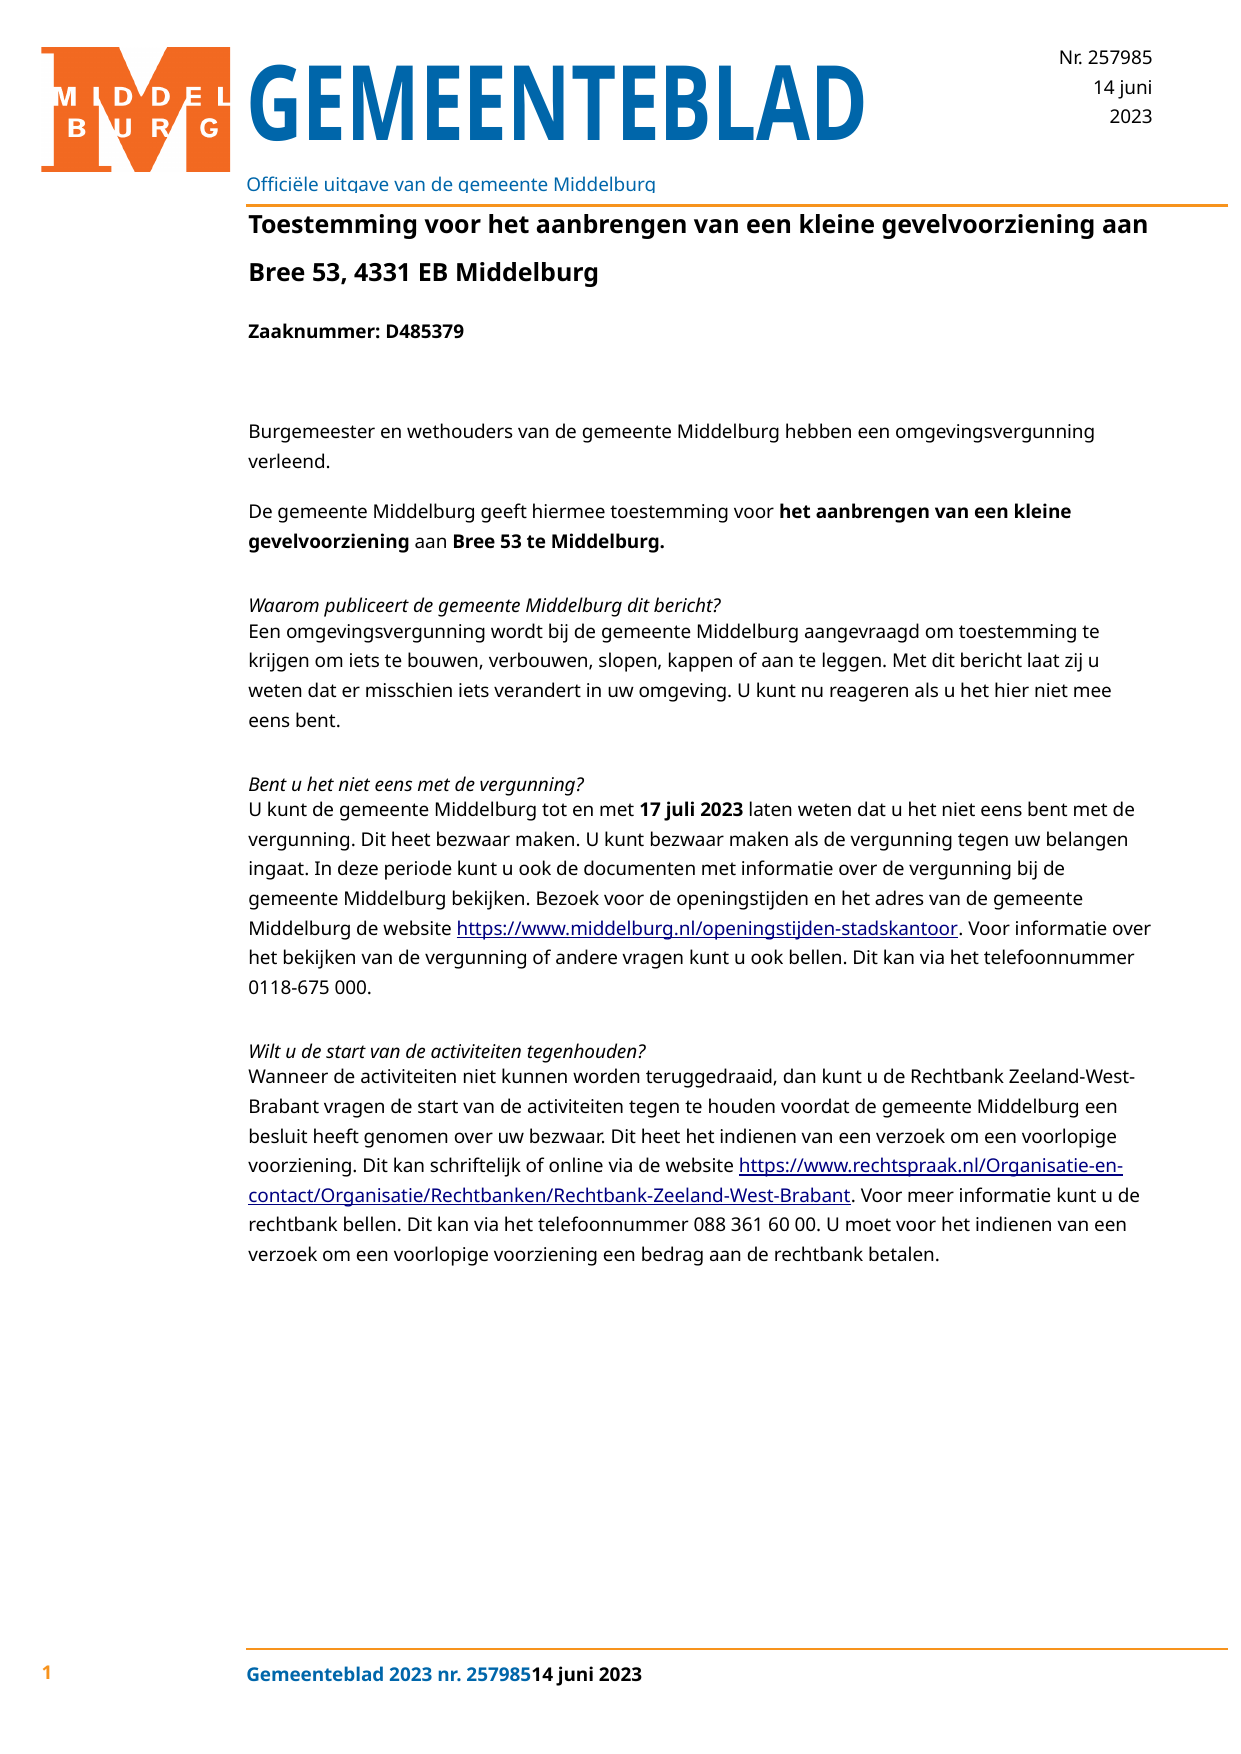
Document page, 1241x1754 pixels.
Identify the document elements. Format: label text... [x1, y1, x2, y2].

text De gemeente Middelburg geeft hiermee toestemming voor het aanbrengen van een kleine gevelvoorziening aan Bree 53 te Middelburg. [248, 499, 1152, 554]
text Toestemming voor het aanbrengen van een kleine gevelvoorziening aan Bree 53, 4331 EB Middelburg [248, 207, 1152, 288]
text Een omgevingsvergunning wordt bij de gemeente Middelburg aangevraagd om toestemming te krijgen om iets te bouwen, verbouwen, slopen, kappen of aan te leggen. Met dit bericht laat zij u weten dat er misschien iets verandert in uw omgeving. U kunt nu reageren als u het hier niet mee eens bent. [248, 618, 1152, 732]
text Waarom publiceert de gemeente Middelburg dit bericht? [248, 592, 1152, 618]
text Wilt u de start van de activiteiten tegenhouden? [248, 1038, 1152, 1064]
text Bent u het niet eens met de vergunning? [248, 771, 1152, 796]
text Burgemeester en wethouders van de gemeente Middelburg hebben een omgevingsvergunning verleend. [248, 419, 1152, 474]
text Wanneer de activiteiten niet kunnen worden teruggedraaid, dan kunt u de Rechtbank Zeeland-West-Brabant vragen de start van de activiteiten tegen te houden voordat de gemeente Middelburg een besluit heeft genomen over uw bezwaar. Dit heet het indienen van een verzoek om een voorlopige voorziening. Dit kan schriftelijk of online via de website https://www.rechtspraak.nl/Organisatie-en-contact/Organisatie/Rechtbanken/Rechtbank-Zeeland-West-Brabant. Voor meer informatie kunt u de rechtbank bellen. Dit kan via het telefoonnummer 088 361 60 00. U moet voor het indienen van een verzoek om een voorlopige voorziening een bedrag aan de rechtbank betalen. [248, 1064, 1152, 1267]
picture [41, 47, 231, 172]
text U kunt de gemeente Middelburg tot en met 17 juli 2023 laten weten dat u het niet eens bent met de vergunning. Dit heet bezwaar maken. U kunt bezwaar maken als de vergunning tegen uw belangen ingaat. In deze periode kunt u ook de documenten met informatie over de vergunning bij de gemeente Middelburg bekijken. Bezoek voor de openingstijden en het adres van de gemeente Middelburg de website https://www.middelburg.nl/openingstijden-stadskantoor. Voor informatie over het bekijken van de vergunning of andere vragen kunt u ook bellen. Dit kan via het telefoonnummer 0118-675 000. [248, 796, 1152, 1000]
text Zaaknummer: D485379 [248, 318, 1152, 344]
